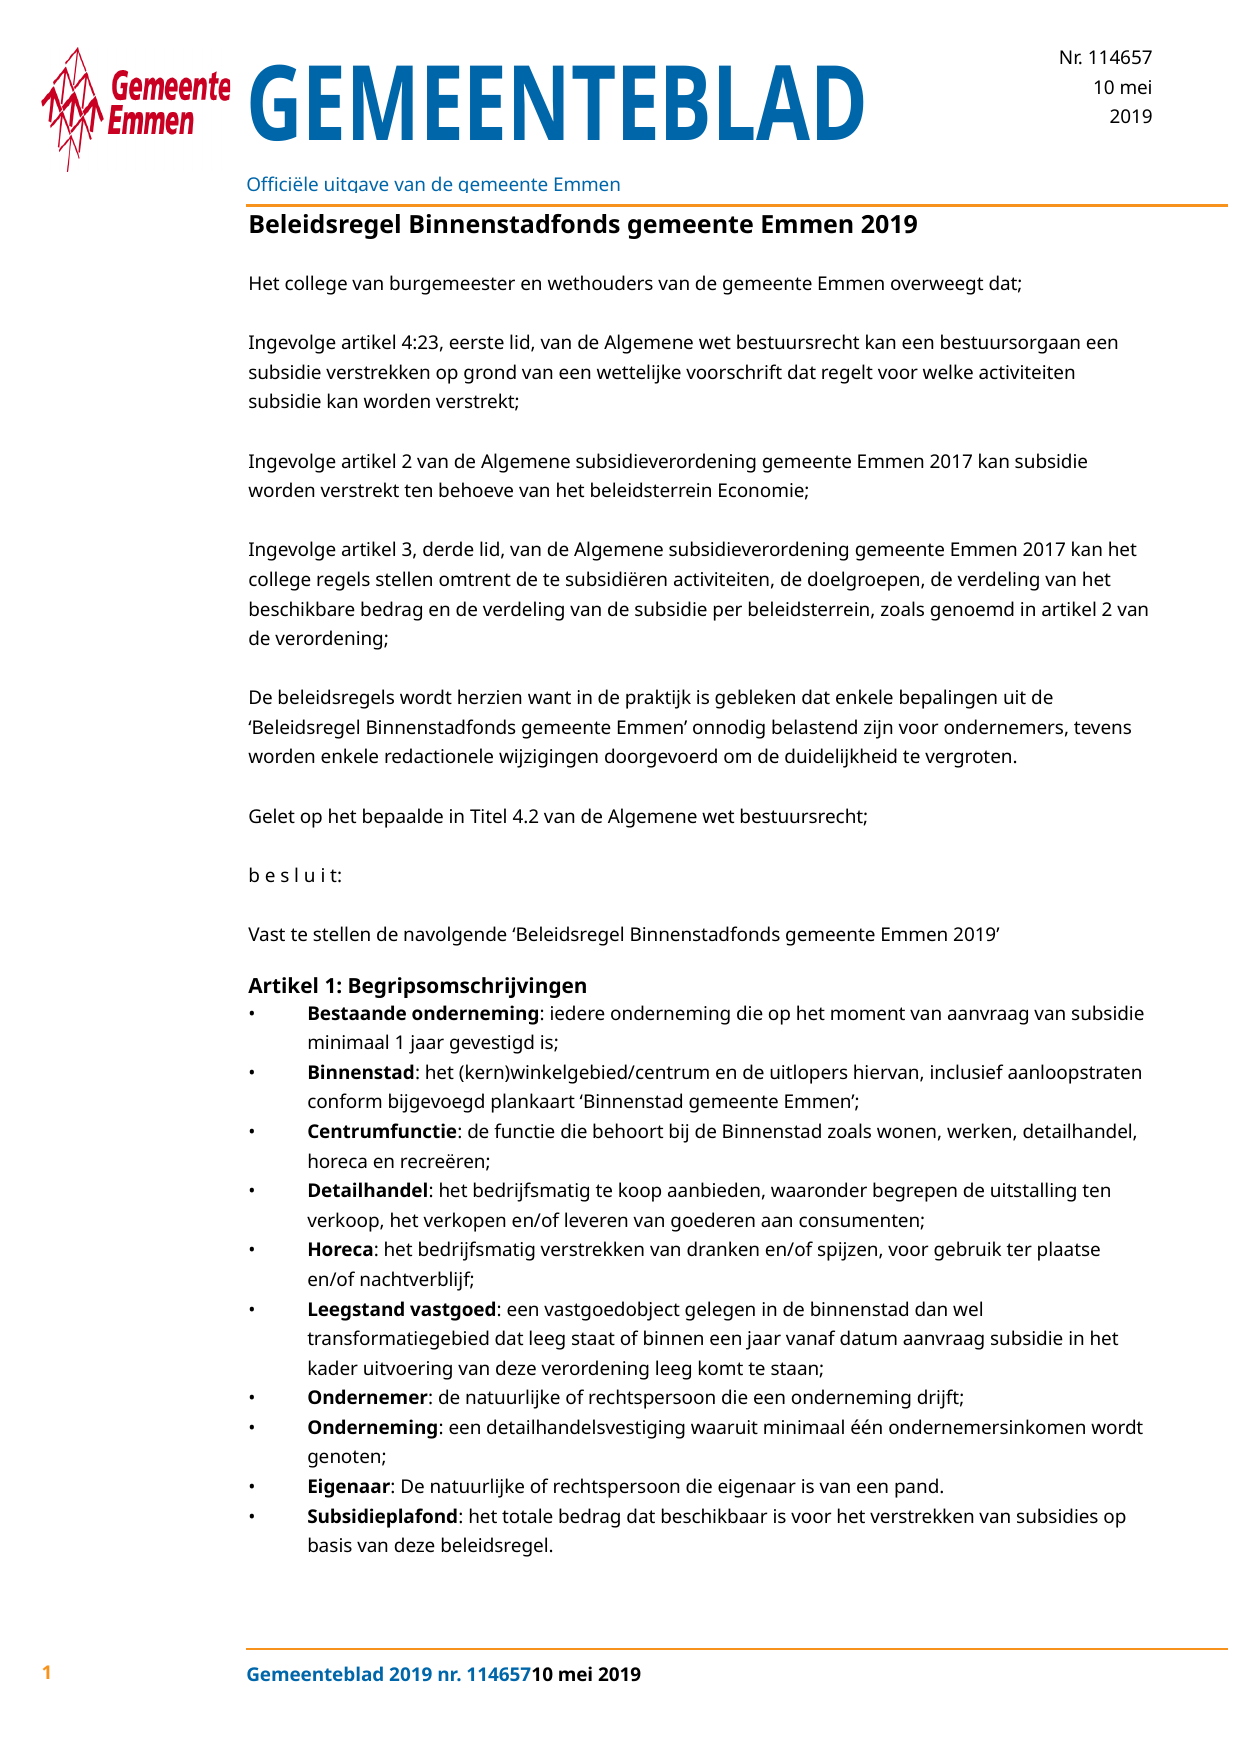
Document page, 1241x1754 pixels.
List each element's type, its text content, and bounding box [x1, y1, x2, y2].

list Horeca: het bedrijfsmatig verstrekken van dranken en/of spijzen, voor gebruik ter plaatse en/of nachtverblijf; [248, 1237, 1152, 1292]
text De beleidsregels wordt herzien want in de praktijk is gebleken dat enkele bepalingen uit de ‘Beleidsregel Binnenstadfonds gemeente Emmen’ onnodig belastend zijn voor ondernemers, tevens worden enkele redactionele wijzigingen doorgevoerd om de duidelijkheid te vergroten. [248, 684, 1152, 769]
list Centrumfunctie: de functie die behoort bij de Binnenstad zoals wonen, werken, detailhandel, horeca en recreëren; [248, 1118, 1152, 1174]
text Ingevolge artikel 2 van de Algemene subsidieverordening gemeente Emmen 2017 kan subsidie worden verstrekt ten behoeve van het beleidsterrein Economie; [248, 448, 1152, 503]
picture [41, 47, 231, 172]
text Ingevolge artikel 4:23, eerste lid, van de Algemene wet bestuursrecht kan een bestuursorgaan een subsidie verstrekken op grond van een wettelijke voorschrift dat regelt voor welke activiteiten subsidie kan worden verstrekt; [248, 329, 1152, 414]
text Gelet op het bepaalde in Titel 4.2 van de Algemene wet bestuursrecht; [248, 803, 1152, 828]
text Vast te stellen de navolgende ‘Beleidsregel Binnenstadfonds gemeente Emmen 2019’ [248, 921, 1152, 947]
text Ingevolge artikel 3, derde lid, van de Algemene subsidieverordening gemeente Emmen 2017 kan het college regels stellen omtrent de te subsidiëren activiteiten, de doelgroepen, de verdeling van het beschikbare bedrag en de verdeling van de subsidie per beleidsterrein, zoals genoemd in artikel 2 van de verordening; [248, 537, 1152, 651]
text Artikel 1: Begripsomschrijvingen [248, 972, 1152, 1000]
list Subsidieplafond: het totale bedrag dat beschikbaar is voor het verstrekken van subsidies op basis van deze beleidsregel. [248, 1503, 1152, 1558]
list Detailhandel: het bedrijfsmatig te koop aanbieden, waaronder begrepen de uitstalling ten verkoop, het verkopen en/of leveren van goederen aan consumenten; [248, 1177, 1152, 1233]
text Beleidsregel Binnenstadfonds gemeente Emmen 2019 [248, 207, 1152, 241]
list Onderneming: een detailhandelsvestiging waaruit minimaal één ondernemersinkomen wordt genoten; [248, 1414, 1152, 1469]
list Ondernemer: de natuurlijke of rechtspersoon die een onderneming drijft; [248, 1384, 1152, 1410]
list Binnenstad: het (kern)winkelgebied/centrum en de uitlopers hiervan, inclusief aanloopstraten conform bijgevoegd plankaart ‘Binnenstad gemeente Emmen’; [248, 1059, 1152, 1114]
list Eigenaar: De natuurlijke of rechtspersoon die eigenaar is van een pand. [248, 1473, 1152, 1499]
list Bestaande onderneming: iedere onderneming die op het moment van aanvraag van subsidie minimaal 1 jaar gevestigd is; [248, 1000, 1152, 1055]
list Leegstand vastgoed: een vastgoedobject gelegen in de binnenstad dan wel transformatiegebied dat leeg staat of binnen een jaar vanaf datum aanvraag subsidie in het kader uitvoering van deze verordening leeg komt te staan; [248, 1296, 1152, 1381]
text Het college van burgemeester en wethouders van de gemeente Emmen overweegt dat; [248, 270, 1152, 296]
text b e s l u i t: [248, 862, 1152, 888]
